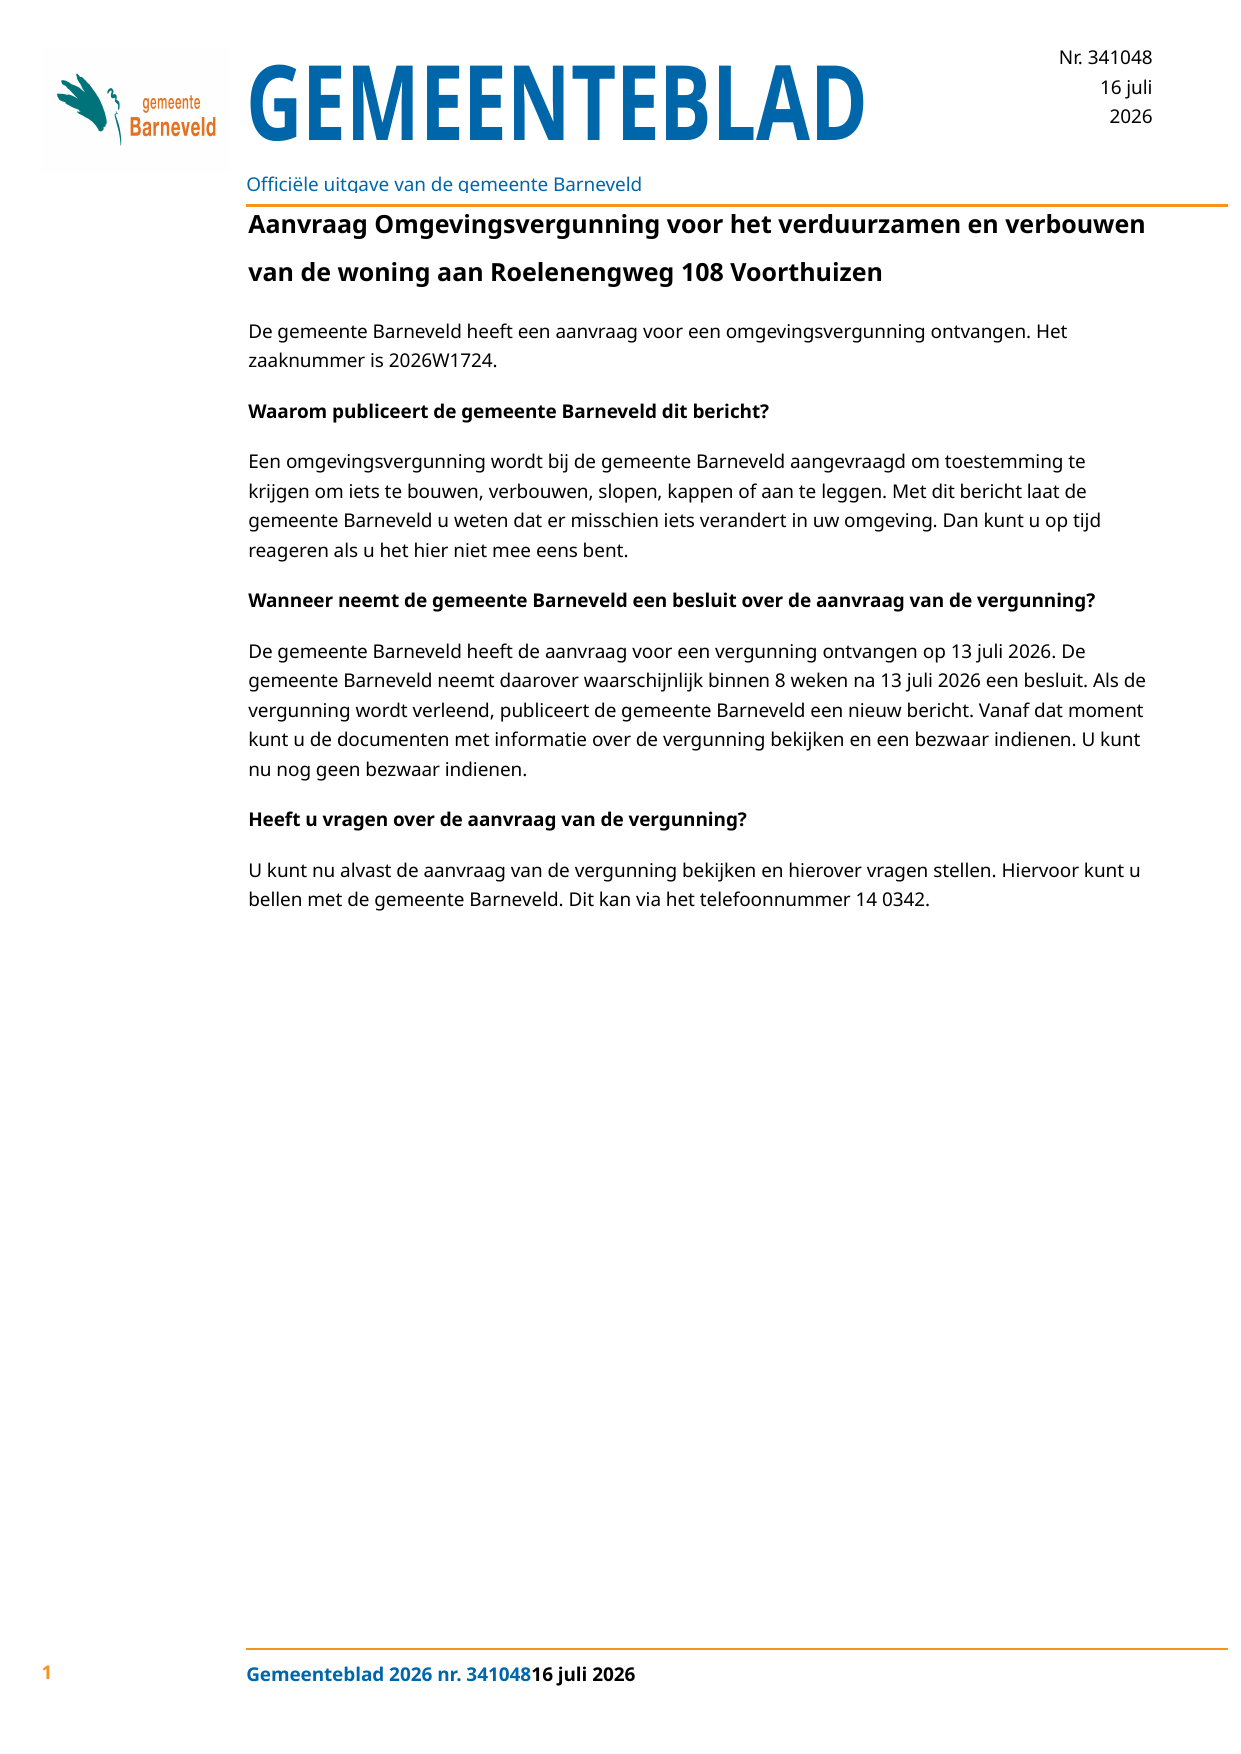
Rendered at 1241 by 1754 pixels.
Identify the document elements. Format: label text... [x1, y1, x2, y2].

text Een omgevingsvergunning wordt bij de gemeente Barneveld aangevraagd om toestemming te krijgen om iets te bouwen, verbouwen, slopen, kappen of aan te leggen. Met dit bericht laat de gemeente Barneveld u weten dat er misschien iets verandert in uw omgeving. Dan kunt u op tijd reageren als u het hier niet mee eens bent. [248, 448, 1152, 563]
text Wanneer neemt de gemeente Barneveld een besluit over de aanvraag van de vergunning? [248, 587, 1152, 613]
text Waarom publiceert de gemeente Barneveld dit bericht? [248, 398, 1152, 424]
text De gemeente Barneveld heeft een aanvraag voor een omgevingsvergunning ontvangen. Het zaaknummer is 2026W1724. [248, 318, 1152, 373]
text De gemeente Barneveld heeft de aanvraag voor een vergunning ontvangen op 13 juli 2026. De gemeente Barneveld neemt daarover waarschijnlijk binnen 8 weken na 13 juli 2026 een besluit. Als de vergunning wordt verleend, publiceert de gemeente Barneveld een nieuw bericht. Vanaf dat moment kunt u de documenten met informatie over de vergunning bekijken en een bezwaar indienen. U kunt nu nog geen bezwaar indienen. [248, 638, 1152, 782]
text Aanvraag Omgevingsvergunning voor het verduurzamen en verbouwen van de woning aan Roelenengweg 108 Voorthuizen [248, 207, 1152, 288]
picture [41, 47, 231, 172]
text U kunt nu alvast de aanvraag van de vergunning bekijken en hierover vragen stellen. Hiervoor kunt u bellen met de gemeente Barneveld. Dit kan via het telefoonnummer 14 0342. [248, 857, 1152, 912]
text Heeft u vragen over de aanvraag van de vergunning? [248, 807, 1152, 832]
